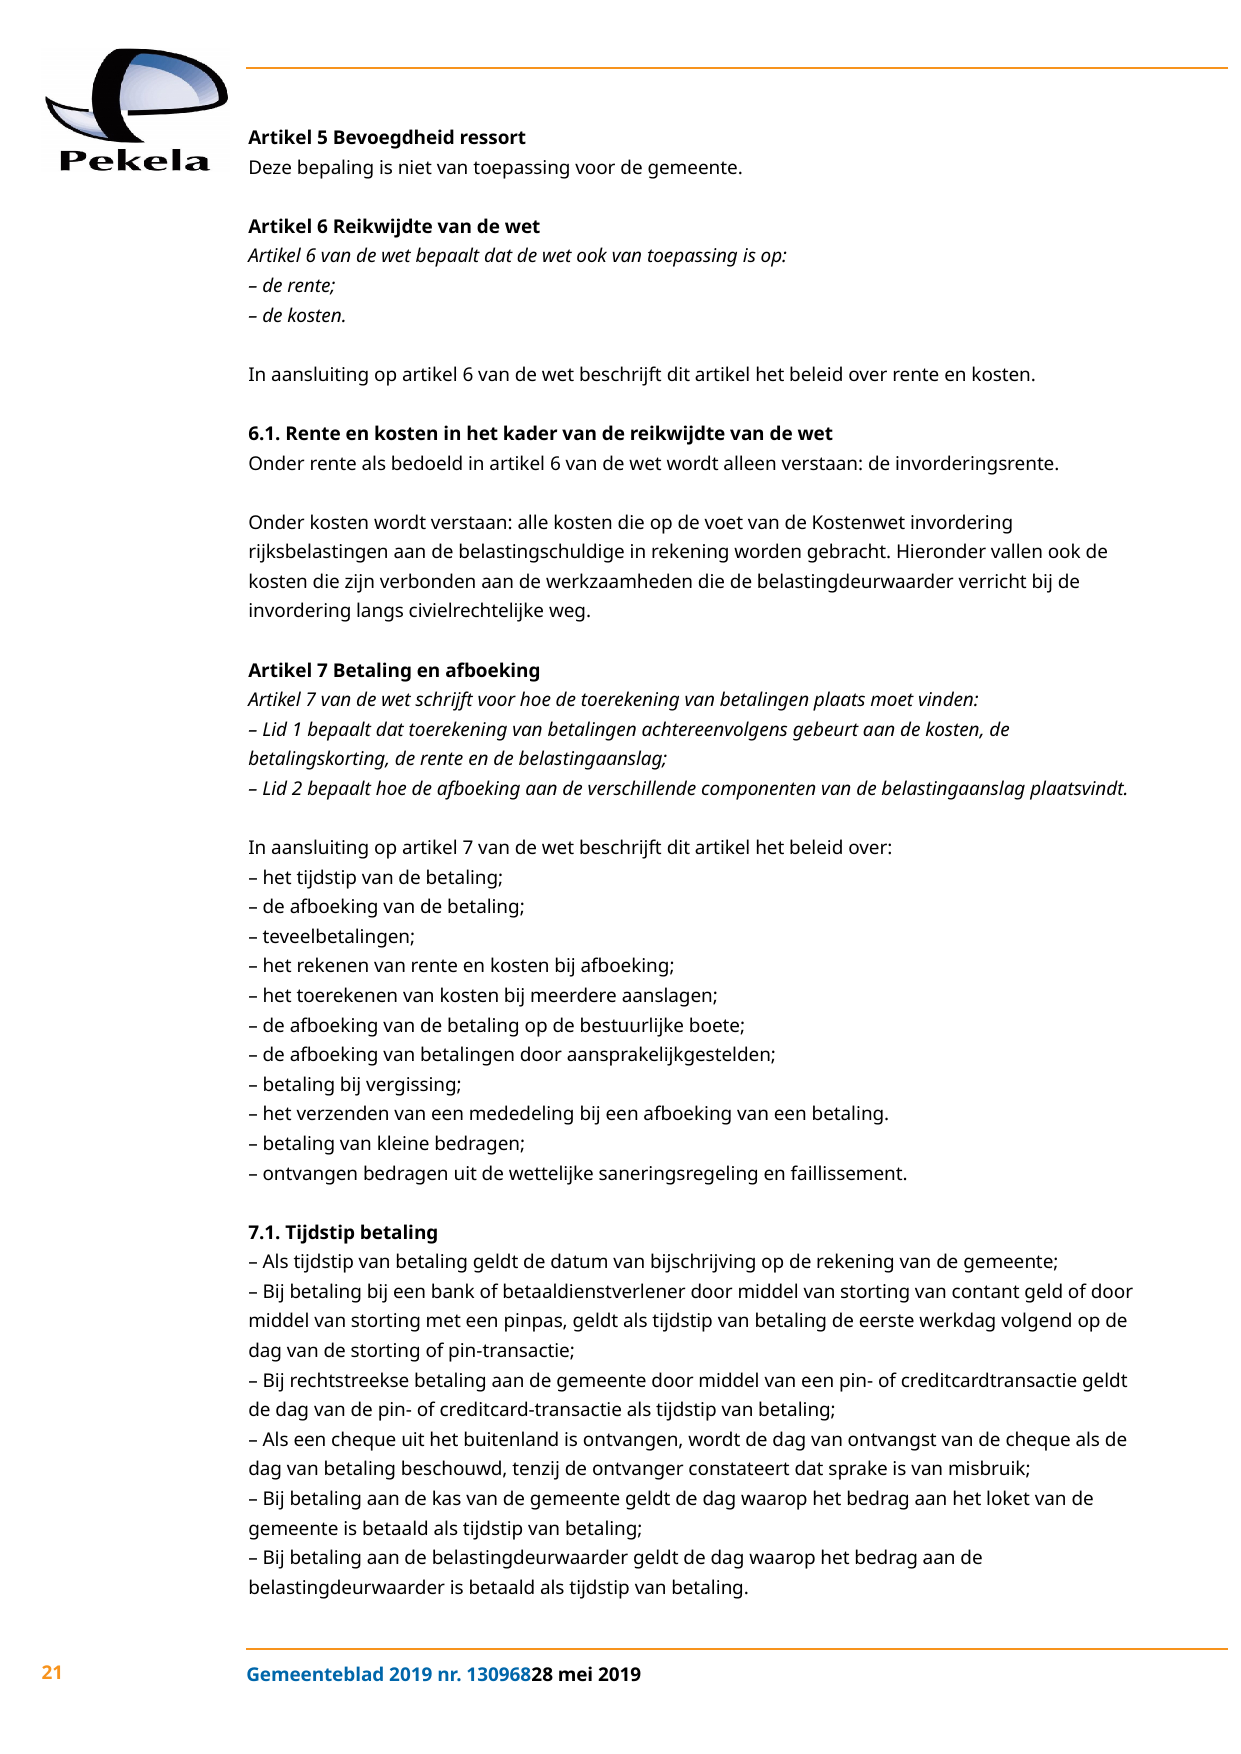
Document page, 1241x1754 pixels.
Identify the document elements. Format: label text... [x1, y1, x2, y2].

text – betaling bij vergissing; [248, 1071, 1152, 1097]
text – de kosten. [248, 302, 1152, 328]
text – Bij betaling bij een bank of betaaldienstverlener door middel van storting van contant geld of door middel van storting met een pinpas, geldt als tijdstip van betaling de eerste werkdag volgend op de dag van de storting of pin-transactie; [248, 1278, 1152, 1363]
text Artikel 7 van de wet schrijft voor hoe de toerekening van betalingen plaats moet vinden: [248, 686, 1152, 712]
text – Lid 1 bepaalt dat toerekening van betalingen achtereenvolgens gebeurt aan de kosten, de betalingskorting, de rente en de belastingaanslag; [248, 716, 1152, 771]
text – Als een cheque uit het buitenland is ontvangen, wordt de dag van ontvangst van de cheque als de dag van betaling beschouwd, tenzij de ontvanger constateert dat sprake is van misbruik; [248, 1426, 1152, 1481]
text – de rente; [248, 272, 1152, 298]
text – Bij betaling aan de belastingdeurwaarder geldt de dag waarop het bedrag aan de belastingdeurwaarder is betaald als tijdstip van betaling. [248, 1544, 1152, 1600]
text – betaling van kleine bedragen; [248, 1130, 1152, 1156]
text – het verzenden van een mededeling bij een afboeking van een betaling. [248, 1101, 1152, 1126]
text – het toerekenen van kosten bij meerdere aanslagen; [248, 982, 1152, 1008]
text – Bij rechtstreekse betaling aan de gemeente door middel van een pin- of creditcardtransactie geldt de dag van de pin- of creditcard-transactie als tijdstip van betaling; [248, 1367, 1152, 1422]
text – teveelbetalingen; [248, 923, 1152, 949]
text – Als tijdstip van betaling geldt de datum van bijschrijving op de rekening van de gemeente; [248, 1248, 1152, 1274]
text Artikel 7 Betaling en afboeking [248, 657, 1152, 683]
text Onder kosten wordt verstaan: alle kosten die op de voet van de Kostenwet invordering rijksbelastingen aan de belastingschuldige in rekening worden gebracht. Hieronder vallen ook de kosten die zijn verbonden aan de werkzaamheden die de belastingdeurwaarder verricht bij de invordering langs civielrechtelijke weg. [248, 509, 1152, 623]
text In aansluiting op artikel 6 van de wet beschrijft dit artikel het beleid over rente en kosten. [248, 361, 1152, 387]
text – Lid 2 bepaalt hoe de afboeking aan de verschillende componenten van de belastingaanslag plaatsvindt. [248, 775, 1152, 801]
text Artikel 6 van de wet bepaalt dat de wet ook van toepassing is op: [248, 243, 1152, 268]
text Artikel 5 Bevoegdheid ressort [248, 124, 1152, 150]
picture [41, 47, 231, 172]
text 6.1. Rente en kosten in het kader van de reikwijdte van de wet [248, 420, 1152, 446]
text – het tijdstip van de betaling; [248, 864, 1152, 890]
text – Bij betaling aan de kas van de gemeente geldt de dag waarop het bedrag aan het loket van de gemeente is betaald als tijdstip van betaling; [248, 1485, 1152, 1541]
text – het rekenen van rente en kosten bij afboeking; [248, 953, 1152, 978]
text 7.1. Tijdstip betaling [248, 1219, 1152, 1245]
text In aansluiting op artikel 7 van de wet beschrijft dit artikel het beleid over: [248, 834, 1152, 860]
text Onder rente als bedoeld in artikel 6 van de wet wordt alleen verstaan: de invorderingsrente. [248, 450, 1152, 476]
text – de afboeking van betalingen door aansprakelijkgestelden; [248, 1041, 1152, 1067]
text Deze bepaling is niet van toepassing voor de gemeente. [248, 154, 1152, 180]
text – ontvangen bedragen uit de wettelijke saneringsregeling en faillissement. [248, 1160, 1152, 1186]
text – de afboeking van de betaling; [248, 893, 1152, 919]
text – de afboeking van de betaling op de bestuurlijke boete; [248, 1012, 1152, 1038]
text Artikel 6 Reikwijdte van de wet [248, 213, 1152, 239]
